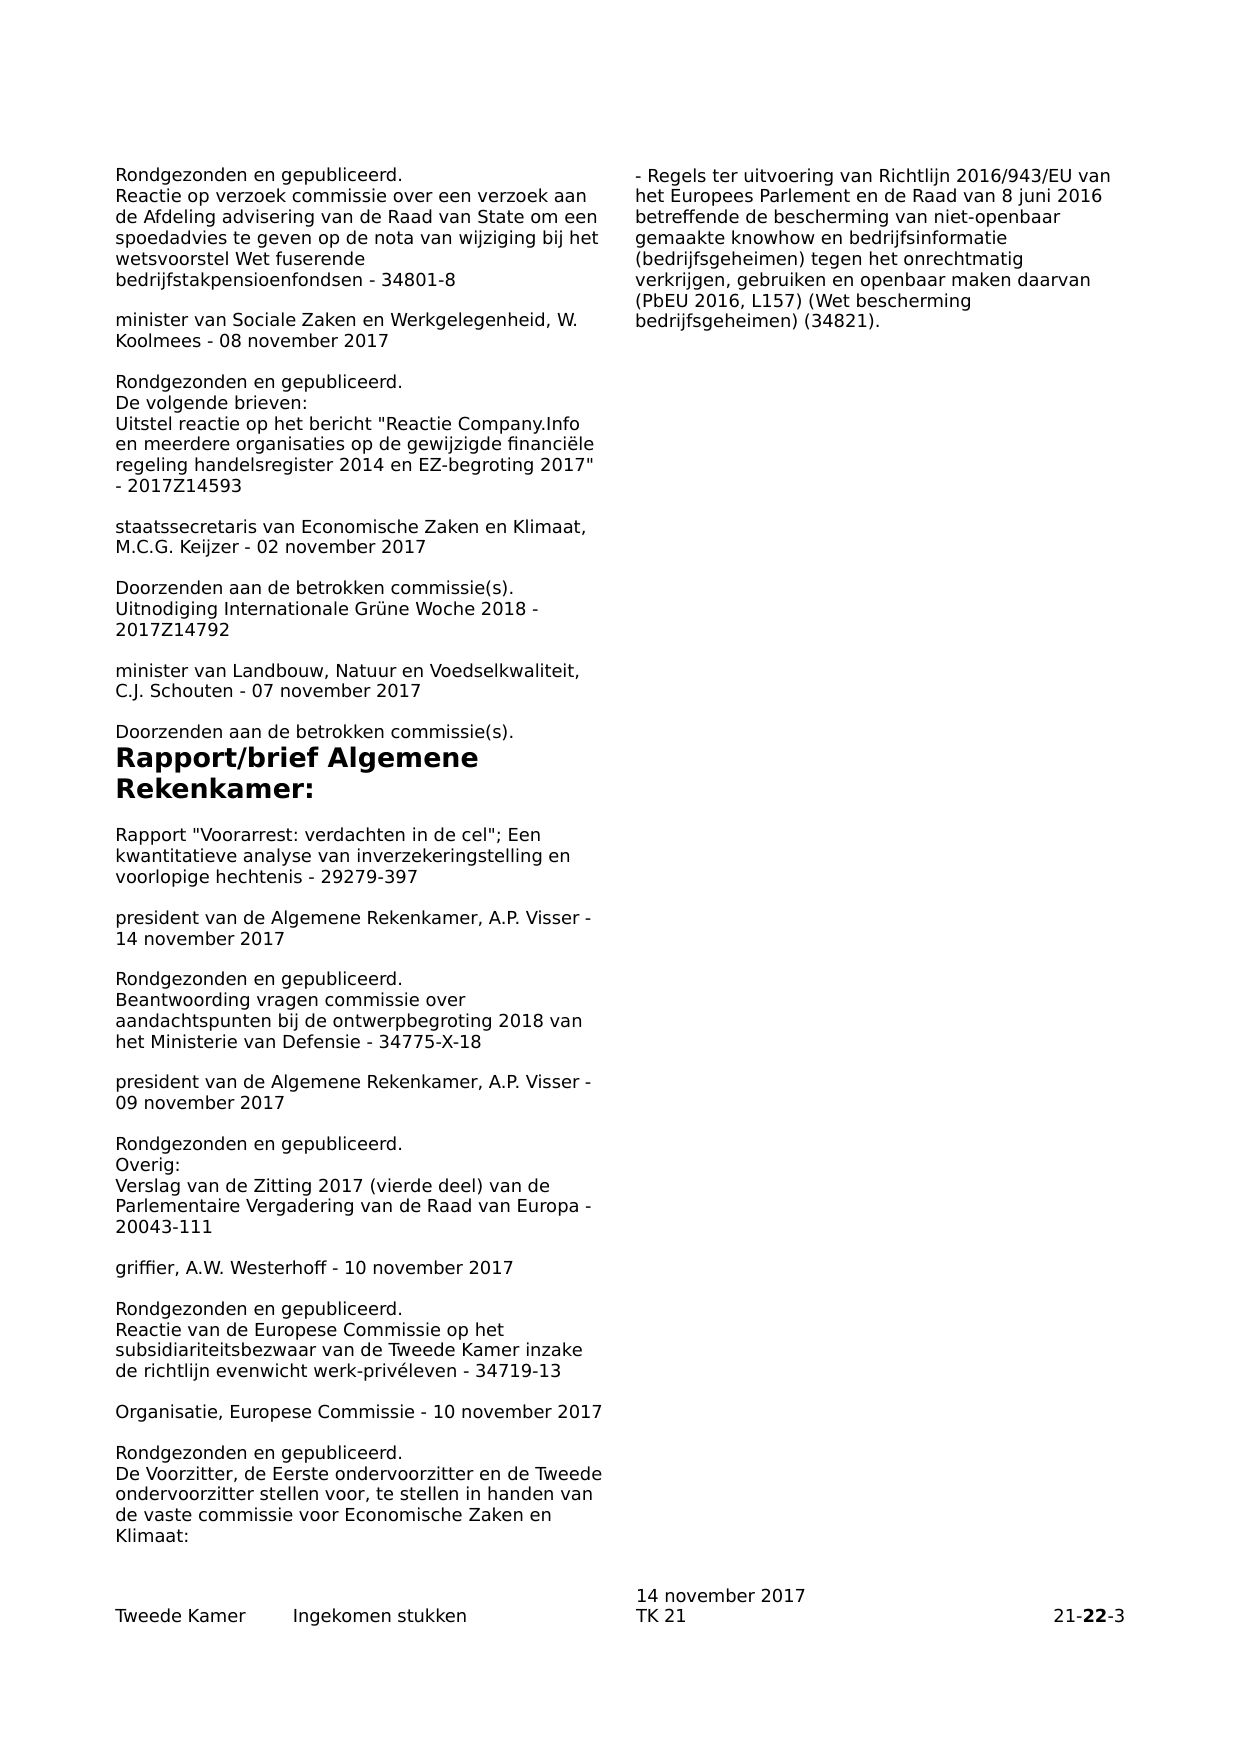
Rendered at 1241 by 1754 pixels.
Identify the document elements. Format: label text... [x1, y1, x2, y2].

text Rondgezonden en gepubliceerd. [115, 969, 605, 990]
text Rapport "Voorarrest: verdachten in de cel"; Een kwantitatieve analyse van inverzekeringstelling en voorlopige hechtenis - 29279-397 [115, 825, 605, 888]
text Rondgezonden en gepubliceerd. [115, 1134, 605, 1154]
text De volgende brieven: [115, 392, 605, 413]
text Overig: [115, 1154, 605, 1175]
text minister van Sociale Zaken en Werkgelegenheid, W. Koolmees - 08 november 2017 [115, 310, 605, 352]
text De Voorzitter, de Eerste ondervoorzitter en de Tweede ondervoorzitter stellen voor, te stellen in handen van de vaste commissie voor Economische Zaken en Klimaat: [115, 1463, 605, 1547]
text minister van Landbouw, Natuur en Voedselkwaliteit, C.J. Schouten - 07 november 2017 [115, 660, 605, 702]
text Rondgezonden en gepubliceerd. [115, 165, 605, 186]
text Uitnodiging Internationale Grüne Woche 2018 - 2017Z14792 [115, 599, 605, 640]
text president van de Algemene Rekenkamer, A.P. Visser - 09 november 2017 [115, 1072, 605, 1114]
text Beantwoording vragen commissie over aandachtspunten bij de ontwerpbegroting 2018 van het Ministerie van Defensie - 34775-X-18 [115, 990, 605, 1052]
text griffier, A.W. Westerhoff - 10 november 2017 [115, 1258, 605, 1278]
text Rondgezonden en gepubliceerd. [115, 1298, 605, 1319]
text Doorzenden aan de betrokken commissie(s). [115, 578, 605, 599]
title Rapport/brief Algemene Rekenkamer: [115, 743, 605, 805]
text Uitstel reactie op het bericht "Reactie Company.Info en meerdere organisaties op de gewijzigde financiële regeling handelsregister 2014 en EZ-begroting 2017" - 2017Z14593 [115, 413, 605, 497]
text Reactie van de Europese Commissie op het subsidiariteitsbezwaar van de Tweede Kamer inzake de richtlijn evenwicht werk-privéleven - 34719-13 [115, 1319, 605, 1382]
text Verslag van de Zitting 2017 (vierde deel) van de Parlementaire Vergadering van de Raad van Europa - 20043-111 [115, 1175, 605, 1238]
text Organisatie, Europese Commissie - 10 november 2017 [115, 1402, 605, 1422]
text Doorzenden aan de betrokken commissie(s). [115, 722, 605, 743]
text - Regels ter uitvoering van Richtlijn 2016/943/EU van het Europees Parlement en de Raad van 8 juni 2016 betreffende de bescherming van niet-openbaar gemaakte knowhow en bedrijfsinformatie (bedrijfsgeheimen) tegen het onrechtmatig verkrijgen, gebruiken en openbaar maken daarvan (PbEU 2016, L157) (Wet bescherming bedrijfsgeheimen) (34821). [635, 165, 1125, 332]
text Rondgezonden en gepubliceerd. [115, 372, 605, 392]
text staatssecretaris van Economische Zaken en Klimaat, M.C.G. Keijzer - 02 november 2017 [115, 517, 605, 558]
text Reactie op verzoek commissie over een verzoek aan de Afdeling advisering van de Raad van State om een spoedadvies te geven op de nota van wijziging bij het wetsvoorstel Wet fuserende bedrijfstakpensioenfondsen - 34801-8 [115, 186, 605, 290]
text Rondgezonden en gepubliceerd. [115, 1442, 605, 1463]
text president van de Algemene Rekenkamer, A.P. Visser - 14 november 2017 [115, 908, 605, 949]
